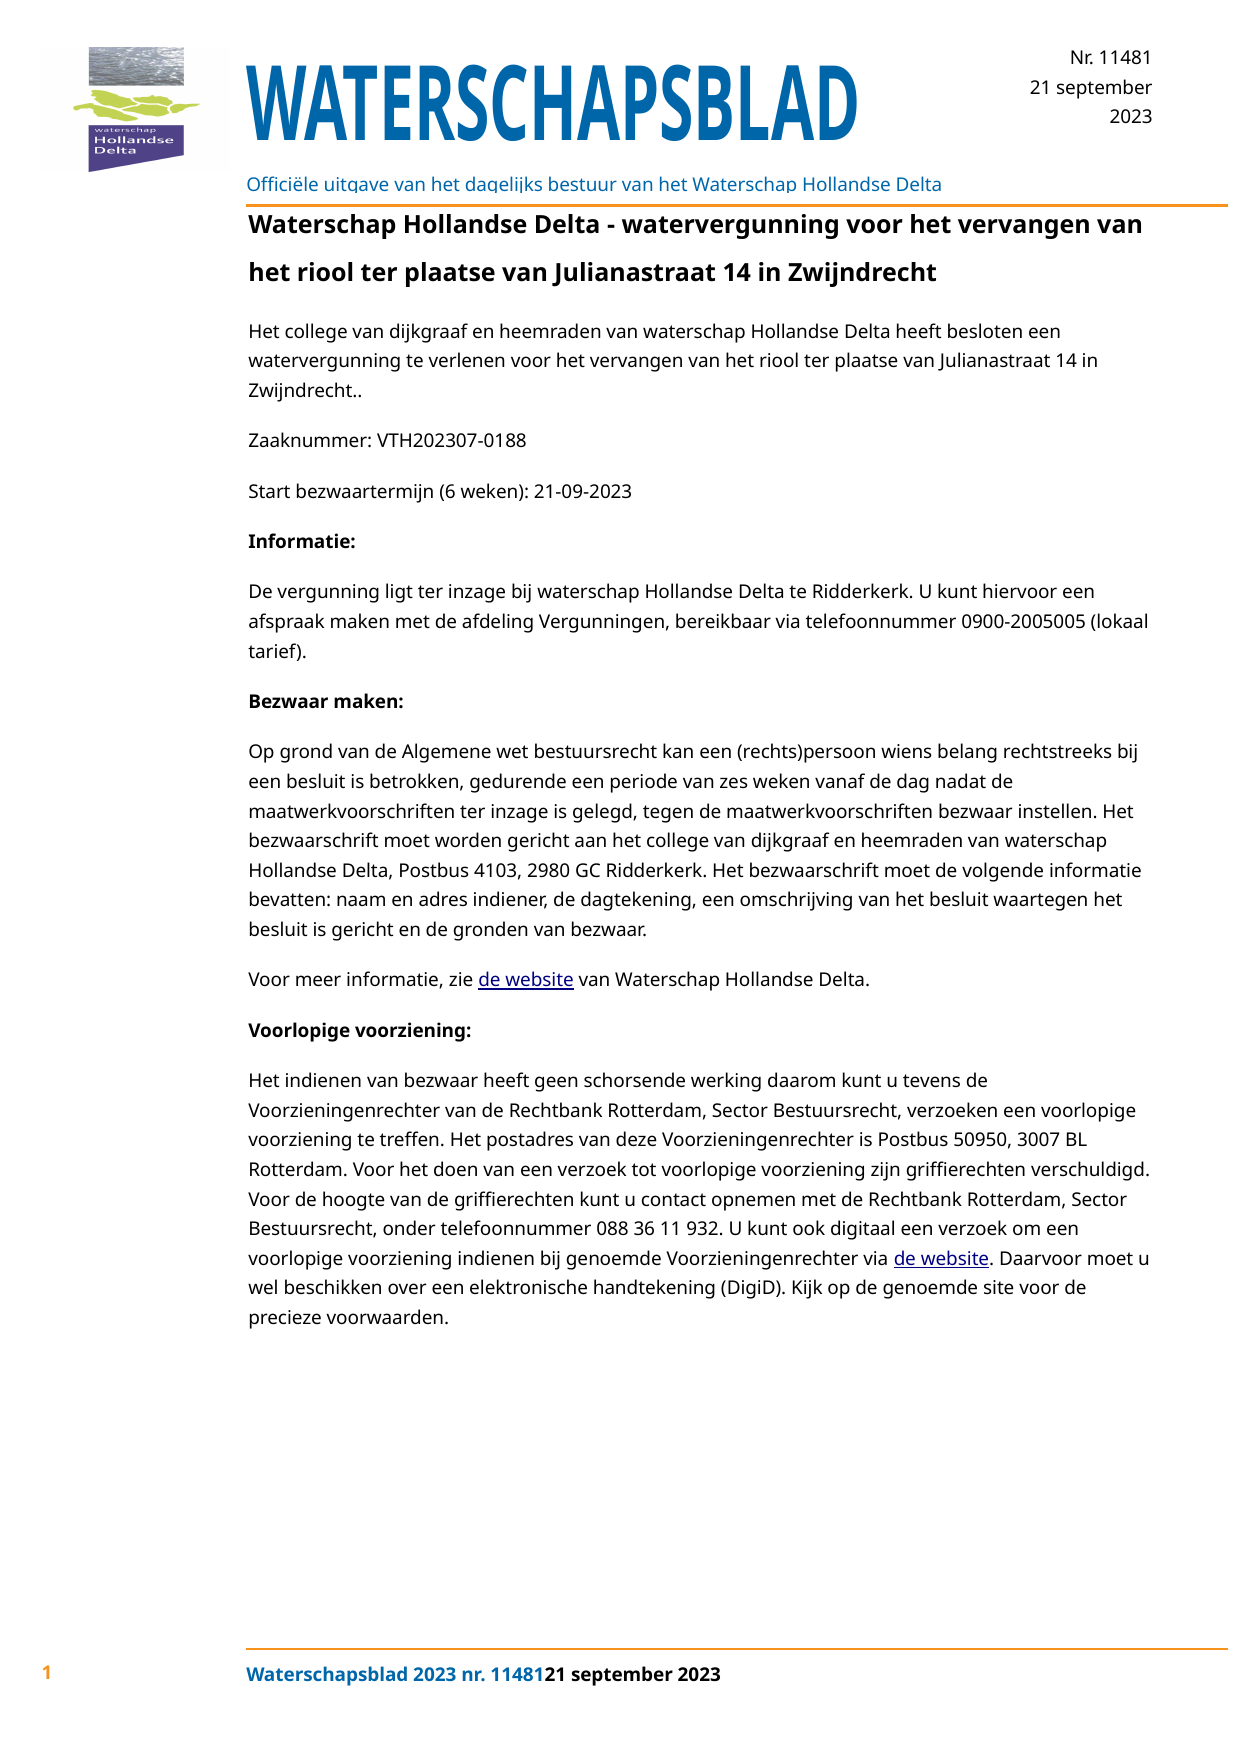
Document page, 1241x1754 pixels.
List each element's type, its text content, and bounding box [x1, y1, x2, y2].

text Voorlopige voorziening: [248, 1017, 1152, 1043]
text Waterschap Hollandse Delta - watervergunning voor het vervangen van het riool ter plaatse van Julianastraat 14 in Zwijndrecht [248, 207, 1152, 288]
text Het college van dijkgraaf en heemraden van waterschap Hollandse Delta heeft besloten een watervergunning te verlenen voor het vervangen van het riool ter plaatse van Julianastraat 14 in Zwijndrecht.. [248, 318, 1152, 403]
text Informatie: [248, 528, 1152, 554]
text De vergunning ligt ter inzage bij waterschap Hollandse Delta te Ridderkerk. U kunt hiervoor een afspraak maken met de afdeling Vergunningen, bereikbaar via telefoonnummer 0900-2005005 (lokaal tarief). [248, 579, 1152, 664]
picture [41, 47, 231, 172]
text Start bezwaartermijn (6 weken): 21-09-2023 [248, 478, 1152, 504]
text Het indienen van bezwaar heeft geen schorsende werking daarom kunt u tevens de Voorzieningenrechter van de Rechtbank Rotterdam, Sector Bestuursrecht, verzoeken een voorlopige voorziening te treffen. Het postadres van deze Voorzieningenrechter is Postbus 50950, 3007 BL Rotterdam. Voor het doen van een verzoek tot voorlopige voorziening zijn griffierechten verschuldigd. Voor de hoogte van de griffierechten kunt u contact opnemen met de Rechtbank Rotterdam, Sector Bestuursrecht, onder telefoonnummer 088 36 11 932. U kunt ook digitaal een verzoek om een voorlopige voorziening indienen bij genoemde Voorzieningenrechter via de website. Daarvoor moet u wel beschikken over een elektronische handtekening (DigiD). Kijk op de genoemde site voor de precieze voorwaarden. [248, 1067, 1152, 1330]
text Voor meer informatie, zie de website van Waterschap Hollandse Delta. [248, 967, 1152, 992]
text Bezwaar maken: [248, 688, 1152, 714]
text Zaaknummer: VTH202307-0188 [248, 427, 1152, 453]
text Op grond van de Algemene wet bestuursrecht kan een (rechts)persoon wiens belang rechtstreeks bij een besluit is betrokken, gedurende een periode van zes weken vanaf de dag nadat de maatwerkvoorschriften ter inzage is gelegd, tegen de maatwerkvoorschriften bezwaar instellen. Het bezwaarschrift moet worden gericht aan het college van dijkgraaf en heemraden van waterschap Hollandse Delta, Postbus 4103, 2980 GC Ridderkerk. Het bezwaarschrift moet de volgende informatie bevatten: naam en adres indiener, de dagtekening, een omschrijving van het besluit waartegen het besluit is gericht en de gronden van bezwaar. [248, 739, 1152, 942]
